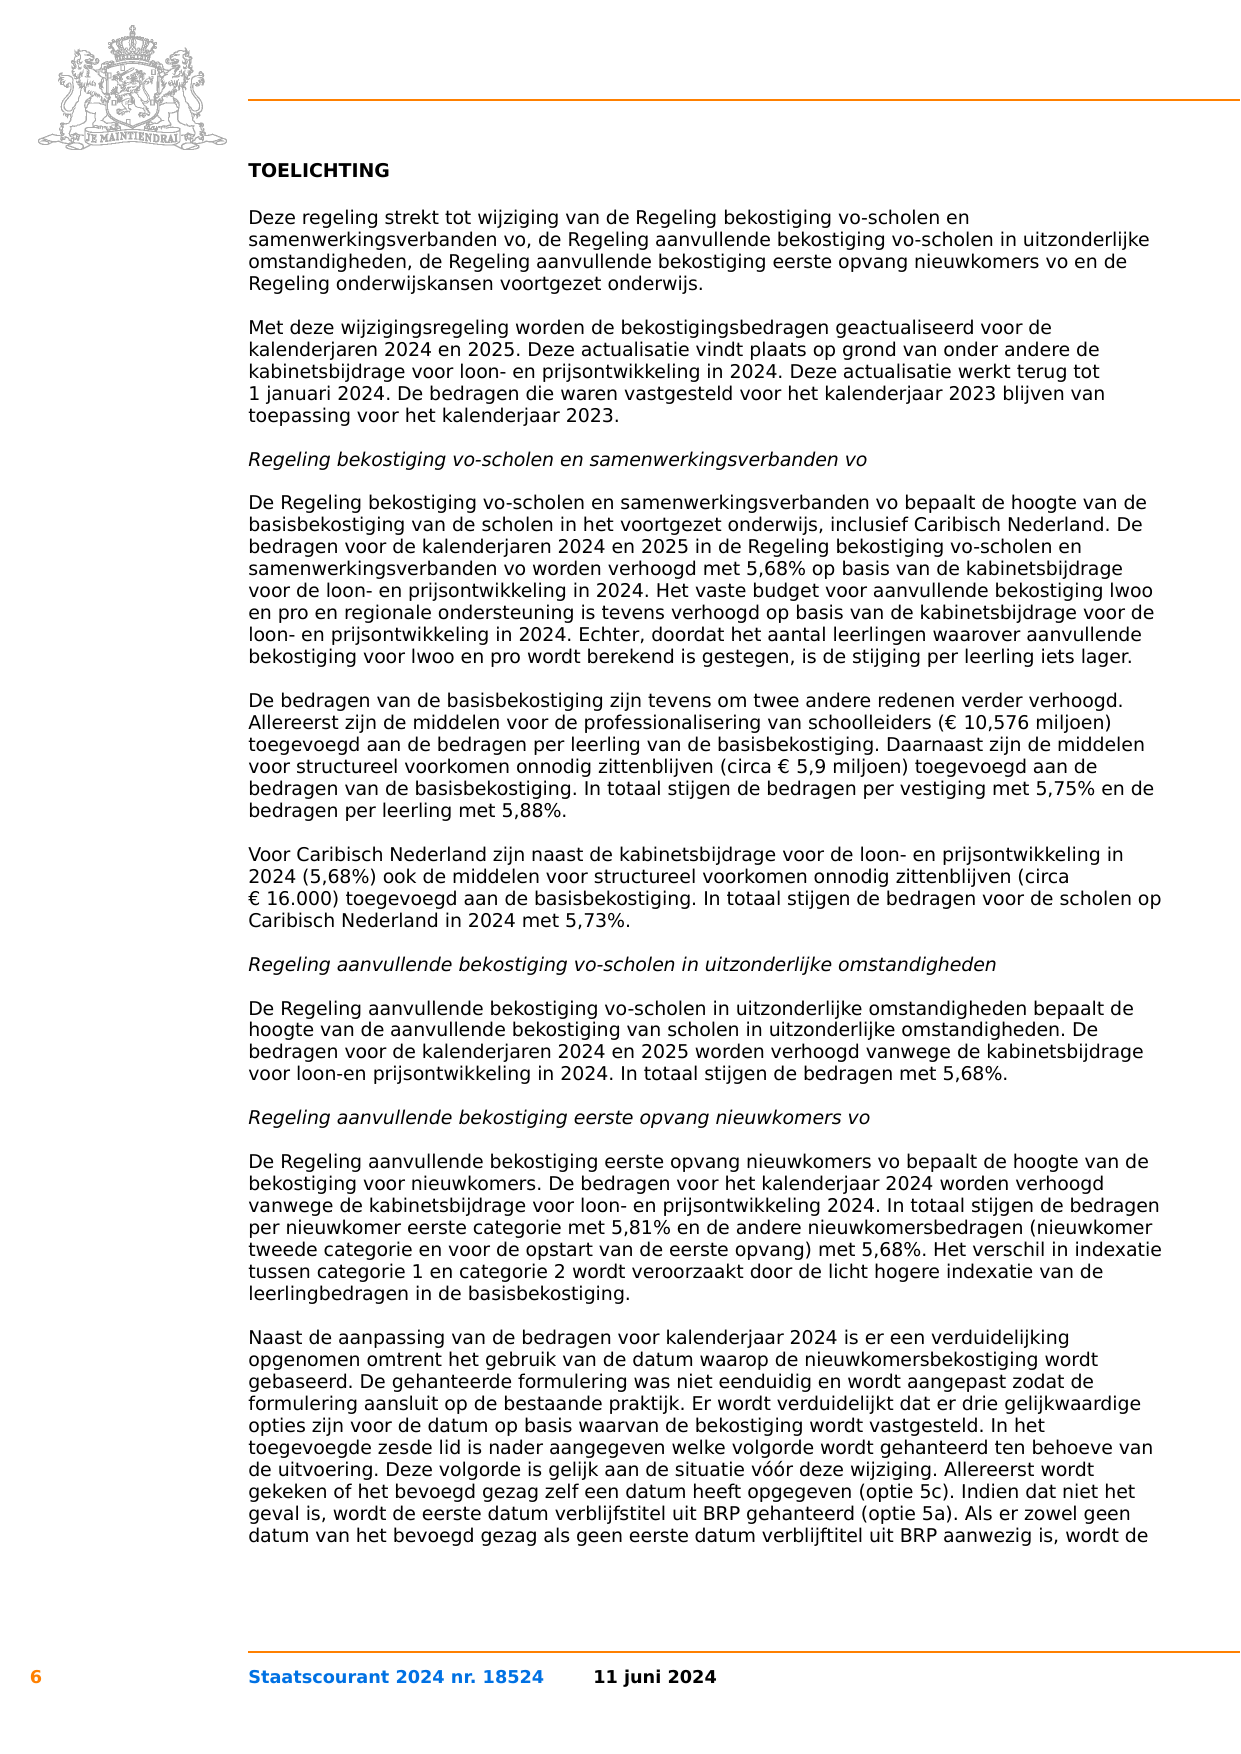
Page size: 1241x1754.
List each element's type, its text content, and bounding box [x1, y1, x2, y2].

text Voor Caribisch Nederland zijn naast de kabinetsbijdrage voor de loon- en prijsontwikkeling in 2024 (5,68%) ook de middelen voor structureel voorkomen onnodig zittenblijven (circa € 16.000) toegevoegd aan de basisbekostiging. In totaal stijgen de bedragen voor de scholen op Caribisch Nederland in 2024 met 5,73%. [248, 844, 1163, 932]
subtitle Regeling aanvullende bekostiging vo-scholen in uitzonderlijke omstandigheden [248, 953, 1163, 976]
text Deze regeling strekt tot wijziging van de Regeling bekostiging vo-scholen en samenwerkingsverbanden vo, de Regeling aanvullende bekostiging vo-scholen in uitzonderlijke omstandigheden, de Regeling aanvullende bekostiging eerste opvang nieuwkomers vo en de Regeling onderwijskansen voortgezet onderwijs. [248, 207, 1163, 295]
text De Regeling bekostiging vo-scholen en samenwerkingsverbanden vo bepaalt de hoogte van de basisbekostiging van de scholen in het voortgezet onderwijs, inclusief Caribisch Nederland. De bedragen voor de kalenderjaren 2024 en 2025 in de Regeling bekostiging vo-scholen en samenwerkingsverbanden vo worden verhoogd met 5,68% op basis van de kabinetsbijdrage voor de loon- en prijsontwikkeling in 2024. Het vaste budget voor aanvullende bekostiging lwoo en pro en regionale ondersteuning is tevens verhoogd op basis van de kabinetsbijdrage voor de loon- en prijsontwikkeling in 2024. Echter, doordat het aantal leerlingen waarover aanvullende bekostiging voor lwoo en pro wordt berekend is gestegen, is de stijging per leerling iets lager. [248, 492, 1163, 668]
text Met deze wijzigingsregeling worden de bekostigingsbedragen geactualiseerd voor de kalenderjaren 2024 en 2025. Deze actualisatie vindt plaats op grond van onder andere de kabinetsbijdrage voor loon- en prijsontwikkeling in 2024. Deze actualisatie werkt terug tot 1 januari 2024. De bedragen die waren vastgesteld voor het kalenderjaar 2023 blijven van toepassing voor het kalenderjaar 2023. [248, 317, 1163, 427]
picture [38, 25, 227, 150]
text De bedragen van de basisbekostiging zijn tevens om twee andere redenen verder verhoogd. Allereerst zijn de middelen voor de professionalisering van schoolleiders (€ 10,576 miljoen) toegevoegd aan de bedragen per leerling van de basisbekostiging. Daarnaast zijn de middelen voor structureel voorkomen onnodig zittenblijven (circa € 5,9 miljoen) toegevoegd aan de bedragen van de basisbekostiging. In totaal stijgen de bedragen per vestiging met 5,75% en de bedragen per leerling met 5,88%. [248, 690, 1163, 822]
subtitle Regeling bekostiging vo-scholen en samenwerkingsverbanden vo [248, 448, 1163, 470]
subtitle Regeling aanvullende bekostiging eerste opvang nieuwkomers vo [248, 1107, 1163, 1129]
text De Regeling aanvullende bekostiging eerste opvang nieuwkomers vo bepaalt de hoogte van de bekostiging voor nieuwkomers. De bedragen voor het kalenderjaar 2024 worden verhoogd vanwege de kabinetsbijdrage voor loon- en prijsontwikkeling 2024. In totaal stijgen de bedragen per nieuwkomer eerste categorie met 5,81% en de andere nieuwkomersbedragen (nieuwkomer tweede categorie en voor de opstart van de eerste opvang) met 5,68%. Het verschil in indexatie tussen categorie 1 en categorie 2 wordt veroorzaakt door de licht hogere indexatie van de leerlingbedragen in de basisbekostiging. [248, 1151, 1163, 1305]
text De Regeling aanvullende bekostiging vo-scholen in uitzonderlijke omstandigheden bepaalt de hoogte van de aanvullende bekostiging van scholen in uitzonderlijke omstandigheden. De bedragen voor de kalenderjaren 2024 en 2025 worden verhoogd vanwege de kabinetsbijdrage voor loon-en prijsontwikkeling in 2024. In totaal stijgen de bedragen met 5,68%. [248, 997, 1163, 1085]
text Naast de aanpassing van de bedragen voor kalenderjaar 2024 is er een verduidelijking opgenomen omtrent het gebruik van de datum waarop de nieuwkomersbekostiging wordt gebaseerd. De gehanteerde formulering was niet eenduidig en wordt aangepast zodat de formulering aansluit op de bestaande praktijk. Er wordt verduidelijkt dat er drie gelijkwaardige opties zijn voor de datum op basis waarvan de bekostiging wordt vastgesteld. In het toegevoegde zesde lid is nader aangegeven welke volgorde wordt gehanteerd ten behoeve van de uitvoering. Deze volgorde is gelijk aan de situatie vóór deze wijziging. Allereerst wordt gekeken of het bevoegd gezag zelf een datum heeft opgegeven (optie 5c). Indien dat niet het geval is, wordt de eerste datum verblijfstitel uit BRP gehanteerd (optie 5a). Als er zowel geen datum van het bevoegd gezag als geen eerste datum verblijftitel uit BRP aanwezig is, wordt de [248, 1327, 1163, 1547]
subtitle TOELICHTING [248, 160, 1163, 182]
